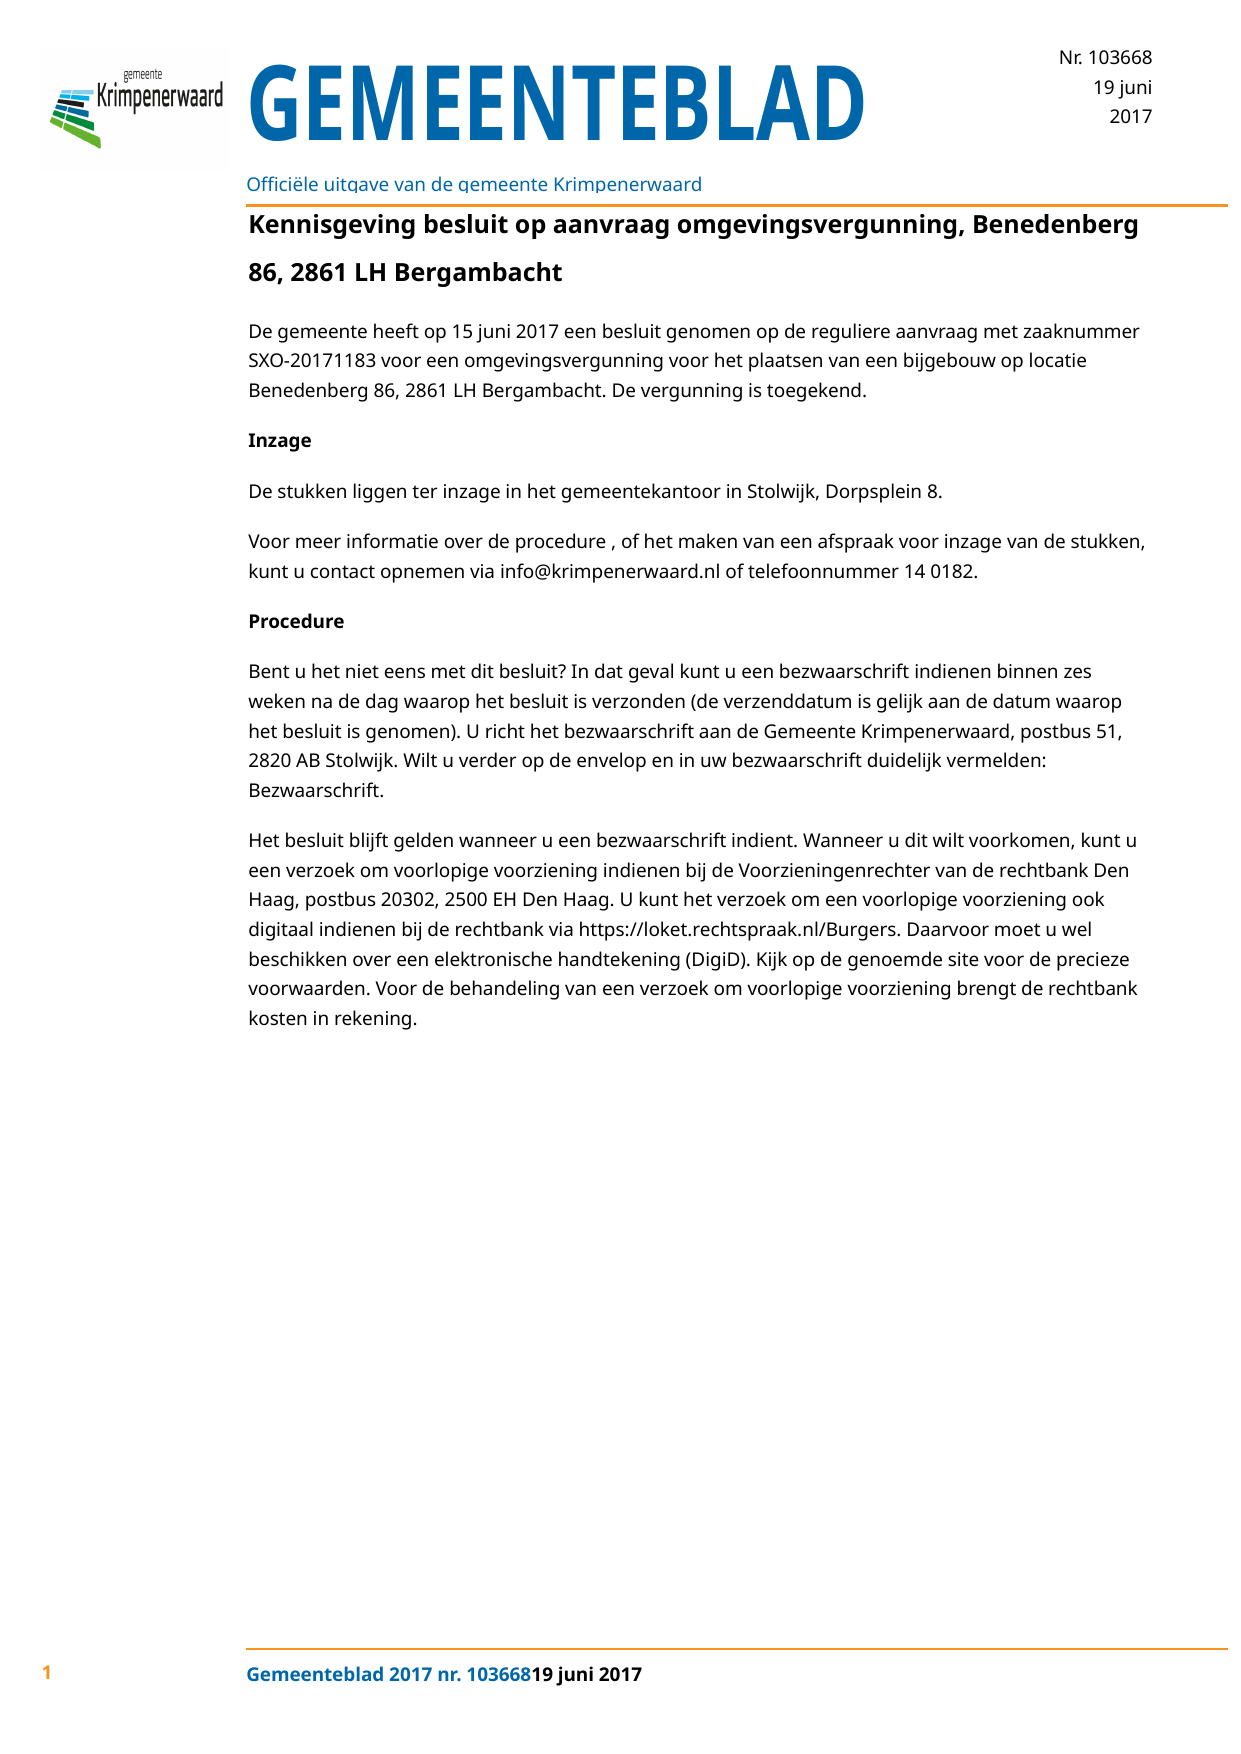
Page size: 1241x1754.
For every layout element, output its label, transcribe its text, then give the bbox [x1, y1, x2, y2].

picture [41, 47, 231, 172]
text Kennisgeving besluit op aanvraag omgevingsvergunning, Benedenberg 86, 2861 LH Bergambacht [248, 207, 1152, 288]
text Voor meer informatie over de procedure , of het maken van een afspraak voor inzage van de stukken, kunt u contact opnemen via info@krimpenerwaard.nl of telefoonnummer 14 0182. [248, 528, 1152, 584]
text Inzage [248, 427, 1152, 453]
text Procedure [248, 608, 1152, 634]
text Bent u het niet eens met dit besluit? In dat geval kunt u een bezwaarschrift indienen binnen zes weken na de dag waarop het besluit is verzonden (de verzenddatum is gelijk aan de datum waarop het besluit is genomen). U richt het bezwaarschrift aan de Gemeente Krimpenerwaard, postbus 51, 2820 AB Stolwijk. Wilt u verder op de envelop en in uw bezwaarschrift duidelijk vermelden: Bezwaarschrift. [248, 659, 1152, 803]
text De stukken liggen ter inzage in het gemeentekantoor in Stolwijk, Dorpsplein 8. [248, 478, 1152, 504]
text De gemeente heeft op 15 juni 2017 een besluit genomen op de reguliere aanvraag met zaaknummer SXO-20171183 voor een omgevingsvergunning voor het plaatsen van een bijgebouw op locatie Benedenberg 86, 2861 LH Bergambacht. De vergunning is toegekend. [248, 318, 1152, 403]
text Het besluit blijft gelden wanneer u een bezwaarschrift indient. Wanneer u dit wilt voorkomen, kunt u een verzoek om voorlopige voorziening indienen bij de Voorzieningenrechter van de rechtbank Den Haag, postbus 20302, 2500 EH Den Haag. U kunt het verzoek om een voorlopige voorziening ook digitaal indienen bij de rechtbank via https://loket.rechtspraak.nl/Burgers. Daarvoor moet u wel beschikken over een elektronische handtekening (DigiD). Kijk op de genoemde site voor de precieze voorwaarden. Voor de behandeling van een verzoek om voorlopige voorziening brengt de rechtbank kosten in rekening. [248, 827, 1152, 1031]
